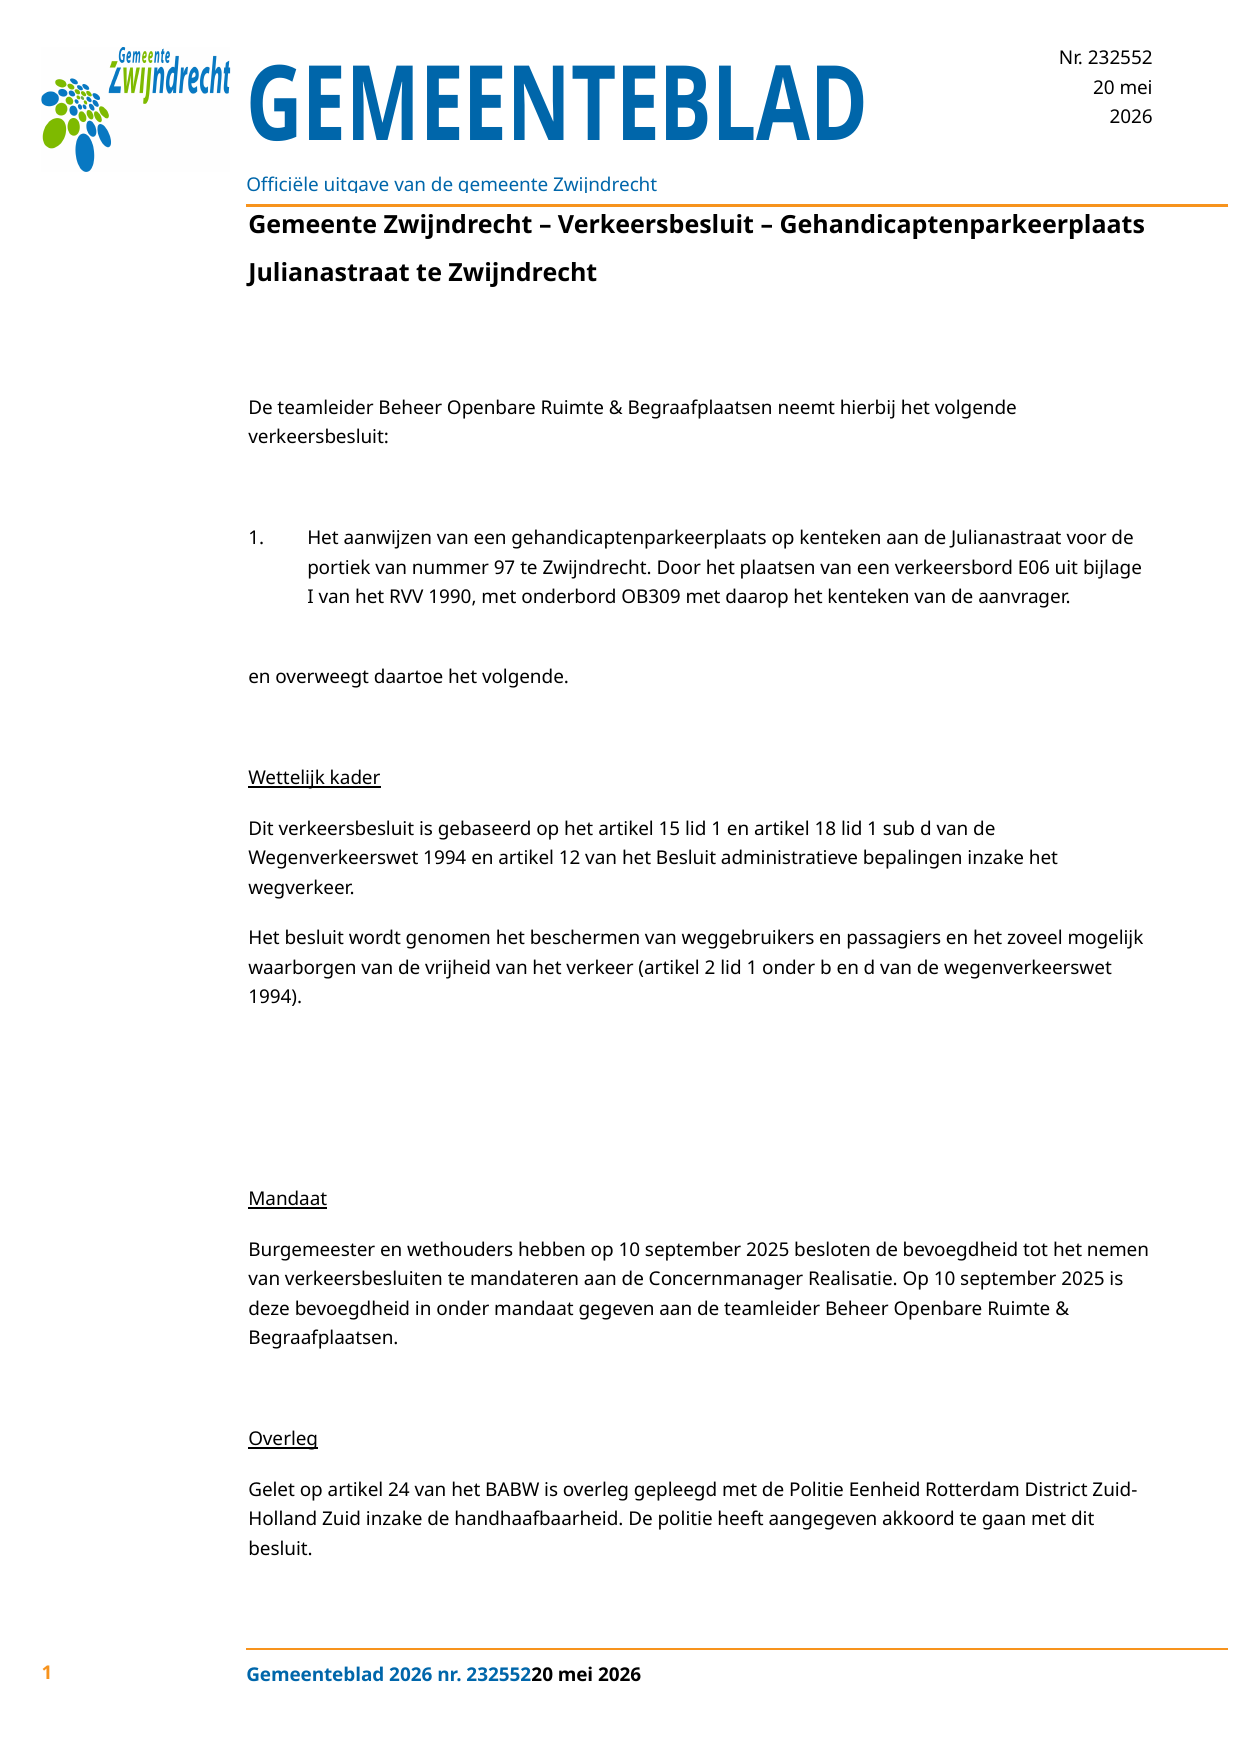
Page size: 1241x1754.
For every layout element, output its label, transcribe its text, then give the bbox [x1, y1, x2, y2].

text Mandaat [248, 1185, 1152, 1211]
text De teamleider Beheer Openbare Ruimte & Begraafplaatsen neemt hierbij het volgende verkeersbesluit: [248, 394, 1152, 449]
picture [41, 47, 231, 172]
text Dit verkeersbesluit is gebaseerd op het artikel 15 lid 1 en artikel 18 lid 1 sub d van de Wegenverkeerswet 1994 en artikel 12 van het Besluit administratieve bepalingen inzake het wegverkeer. [248, 815, 1152, 900]
list Het aanwijzen van een gehandicaptenparkeerplaats op kenteken aan de Julianastraat voor de portiek van nummer 97 te Zwijndrecht. Door het plaatsen van een verkeersbord E06 uit bijlage I van het RVV 1990, met onderbord OB309 met daarop het kenteken van de aanvrager. [248, 524, 1152, 609]
text Wettelijk kader [248, 764, 1152, 790]
text Gemeente Zwijndrecht – Verkeersbesluit – Gehandicaptenparkeerplaats Julianastraat te Zwijndrecht [248, 207, 1152, 288]
text Burgemeester en wethouders hebben op 10 september 2025 besloten de bevoegdheid tot het nemen van verkeersbesluiten te mandateren aan de Concernmanager Realisatie. Op 10 september 2025 is deze bevoegdheid in onder mandaat gegeven aan de teamleider Beheer Openbare Ruimte & Begraafplaatsen. [248, 1236, 1152, 1350]
text Overleg [248, 1425, 1152, 1451]
text Gelet op artikel 24 van het BABW is overleg gepleegd met de Politie Eenheid Rotterdam District Zuid-Holland Zuid inzake de handhaafbaarheid. De politie heeft aangegeven akkoord te gaan met dit besluit. [248, 1476, 1152, 1561]
text Het besluit wordt genomen het beschermen van weggebruikers en passagiers en het zoveel mogelijk waarborgen van de vrijheid van het verkeer (artikel 2 lid 1 onder b en d van de wegenverkeerswet 1994). [248, 924, 1152, 1009]
text en overweegt daartoe het volgende. [248, 664, 1152, 689]
